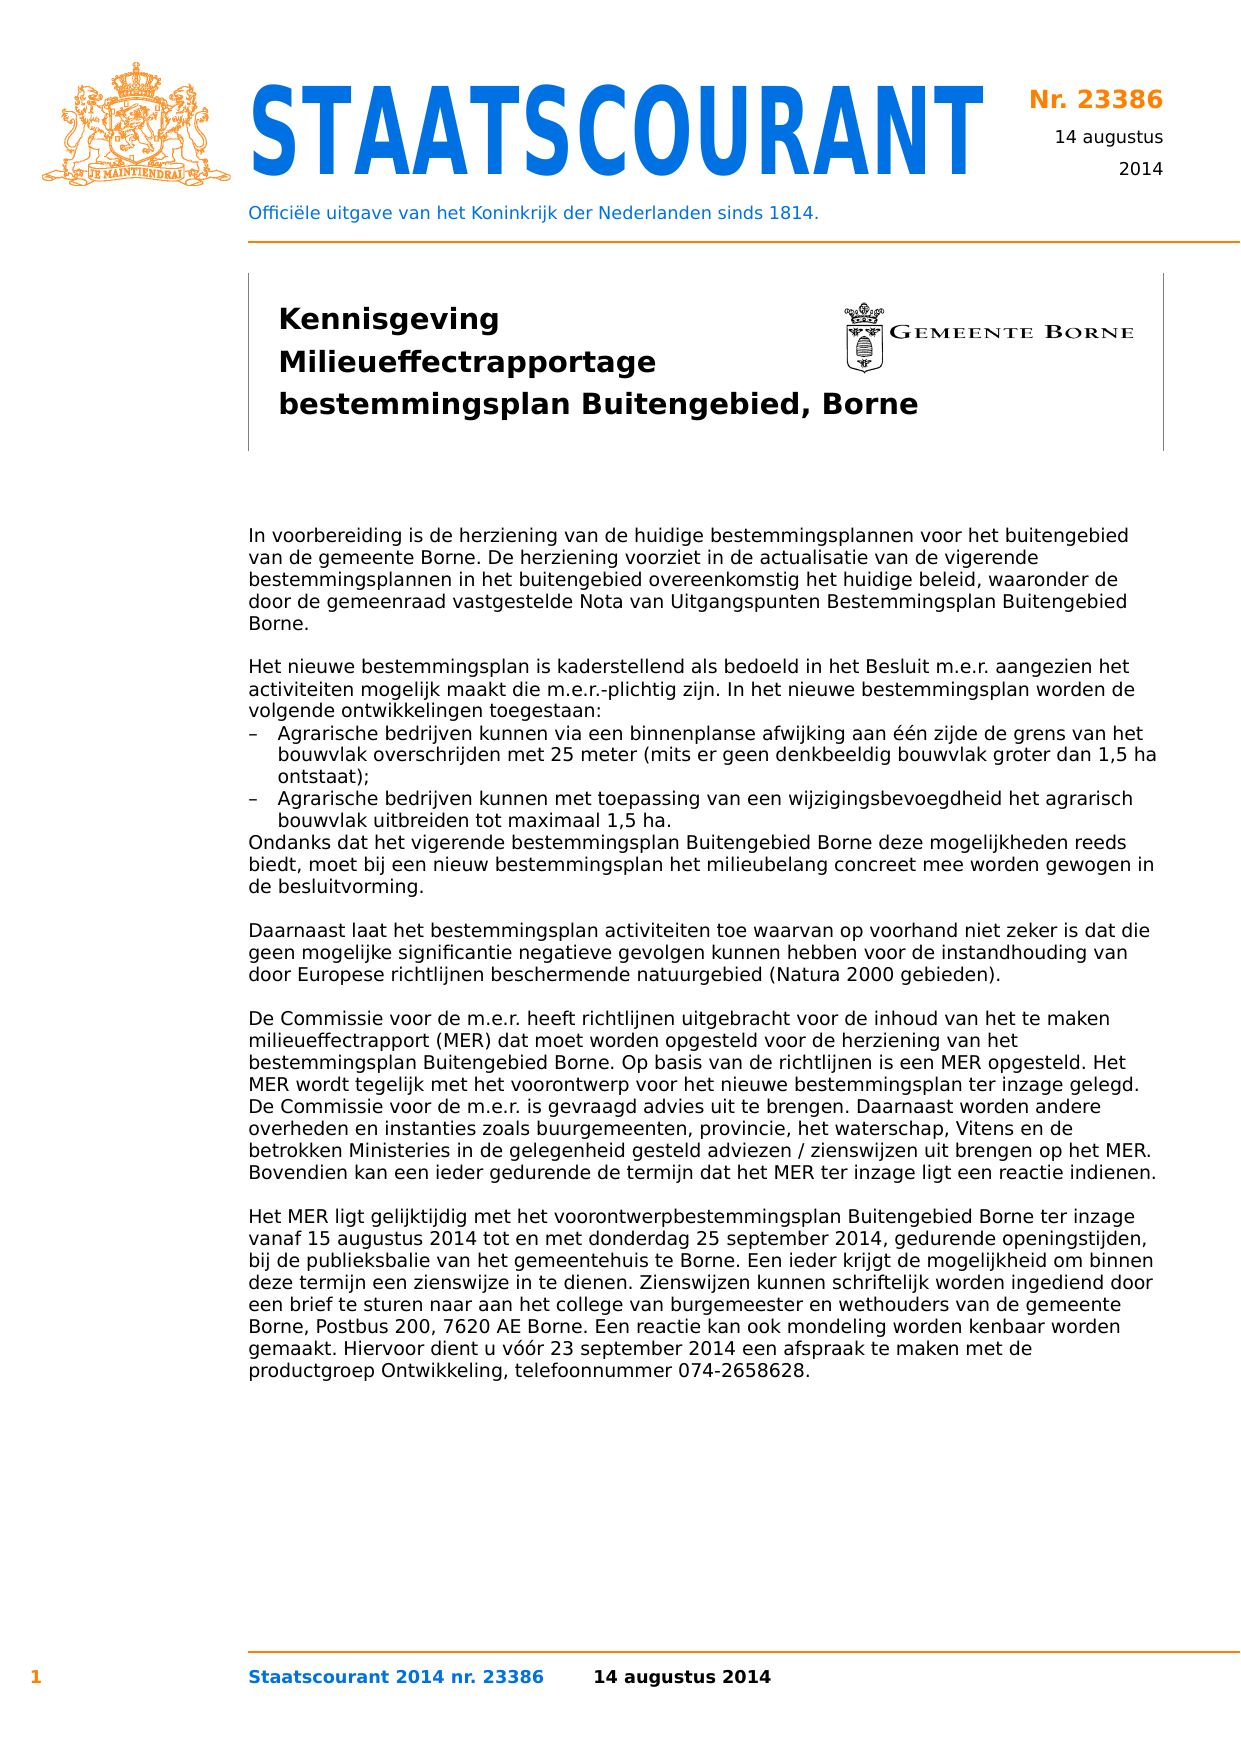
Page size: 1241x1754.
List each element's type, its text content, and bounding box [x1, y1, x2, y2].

table_cell 2014 [998, 153, 1240, 203]
text – Agrarische bedrijven kunnen met toepassing van een wijzigingsbevoegdheid het agrarisch bouwvlak uitbreiden tot maximaal 1,5 ha. [248, 788, 1163, 832]
text Het nieuwe bestemmingsplan is kaderstellend als bedoeld in het Besluit m.e.r. aangezien het activiteiten mogelijk maakt die m.e.r.-plichtig zijn. In het nieuwe bestemmingsplan worden de volgende ontwikkelingen toegestaan: [248, 656, 1163, 722]
text Het MER ligt gelijktijdig met het voorontwerpbestemmingsplan Buitengebied Borne ter inzage vanaf 15 augustus 2014 tot en met donderdag 25 september 2014, gedurende openingstijden, bij de publieksbalie van het gemeentehuis te Borne. Een ieder krijgt de mogelijkheid om binnen deze termijn een zienswijze in te dienen. Zienswijzen kunnen schriftelijk worden ingediend door een brief te sturen naar aan het college van burgemeester en wethouders van de gemeente Borne, Postbus 200, 7620 AE Borne. Een reactie kan ook mondeling worden kenbaar worden gemaakt. Hiervoor dient u vóór 23 september 2014 een afspraak te maken met de productgroep Ontwikkeling, telefoonnummer 074-2658628. [248, 1206, 1163, 1381]
text De Commissie voor de m.e.r. heeft richtlijnen uitgebracht voor de inhoud van het te maken milieueffectrapport (MER) dat moet worden opgesteld voor de herziening van het bestemmingsplan Buitengebied Borne. Op basis van de richtlijnen is een MER opgesteld. Het MER wordt tegelijk met het voorontwerp voor het nieuwe bestemmingsplan ter inzage gelegd. De Commissie voor de m.e.r. is gevraagd advies uit te brengen. Daarnaast worden andere overheden en instanties zoals buurgemeenten, provincie, het waterschap, Vitens en de betrokken Ministeries in de gelegenheid gesteld adviezen / zienswijzen uit brengen op het MER. Bovendien kan een ieder gedurende de termijn dat het MER ter inzage ligt een reactie indienen. [248, 1008, 1163, 1184]
picture [41, 62, 231, 186]
table_cell Officiële uitgave van het Koninkrijk der Nederlanden sinds 1814. [248, 203, 1240, 241]
text – Agrarische bedrijven kunnen via een binnenplanse afwijking aan één zijde de grens van het bouwvlak overschrijden met 25 meter (mits er geen denkbeeldig bouwvlak groter dan 1,5 ha ontstaat); [248, 722, 1163, 788]
table_cell 14 augustus [998, 121, 1240, 153]
subtitle Kennisgeving Milieueffectrapportage bestemmingsplan Buitengebied, Borne [249, 273, 1163, 451]
text Ondanks dat het vigerende bestemmingsplan Buitengebied Borne deze mogelijkheden reeds biedt, moet bij een nieuw bestemmingsplan het milieubelang concreet mee worden gewogen in de besluitvorming. [248, 832, 1163, 898]
table_header Nr. 23386 [998, 62, 1240, 121]
table_header [25, 62, 248, 241]
picture [844, 302, 1134, 374]
text Daarnaast laat het bestemmingsplan activiteiten toe waarvan op voorhand niet zeker is dat die geen mogelijke significantie negatieve gevolgen kunnen hebben voor de instandhouding van door Europese richtlijnen beschermende natuurgebied (Natura 2000 gebieden). [248, 920, 1163, 986]
table_header STAATSCOURANT [248, 62, 998, 203]
text In voorbereiding is de herziening van de huidige bestemmingsplannen voor het buitengebied van de gemeente Borne. De herziening voorziet in de actualisatie van de vigerende bestemmingsplannen in het buitengebied overeenkomstig het huidige beleid, waaronder de door de gemeenraad vastgestelde Nota van Uitgangspunten Bestemmingsplan Buitengebied Borne. [248, 525, 1163, 634]
